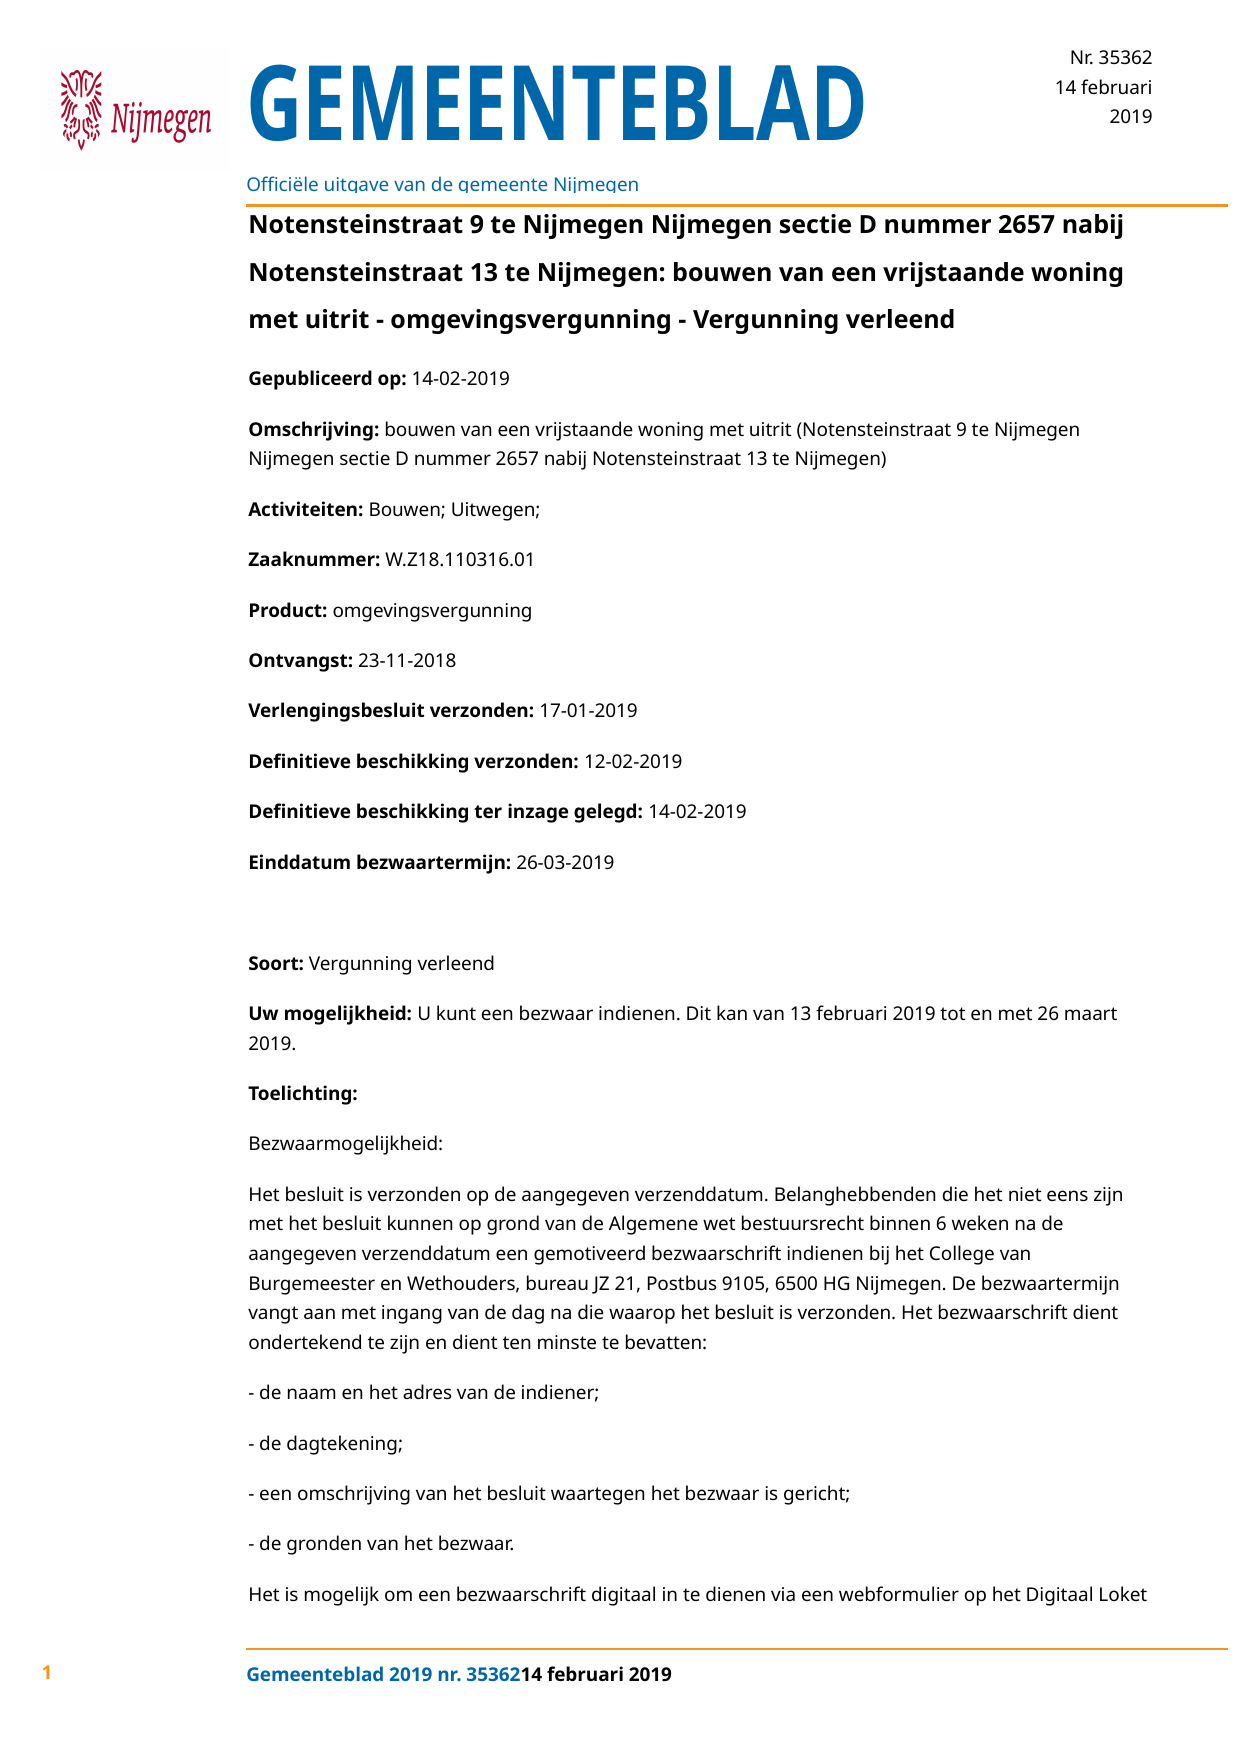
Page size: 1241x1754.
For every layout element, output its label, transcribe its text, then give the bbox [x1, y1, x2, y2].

text Gepubliceerd op: 14-02-2019 [248, 366, 1152, 391]
text - de gronden van het bezwaar. [248, 1531, 1152, 1556]
text Omschrijving: bouwen van een vrijstaande woning met uitrit (Notensteinstraat 9 te Nijmegen Nijmegen sectie D nummer 2657 nabij Notensteinstraat 13 te Nijmegen) [248, 416, 1152, 471]
text Het is mogelijk om een bezwaarschrift digitaal in te dienen via een webformulier op het Digitaal Loket [248, 1581, 1152, 1607]
text - een omschrijving van het besluit waartegen het bezwaar is gericht; [248, 1480, 1152, 1506]
text Product: omgevingsvergunning [248, 597, 1152, 622]
picture [41, 47, 231, 172]
text Soort: Vergunning verleend [248, 950, 1152, 975]
text Einddatum bezwaartermijn: 26-03-2019 [248, 849, 1152, 874]
text - de dagtekening; [248, 1430, 1152, 1455]
text - de naam en het adres van de indiener; [248, 1379, 1152, 1405]
text Definitieve beschikking verzonden: 12-02-2019 [248, 748, 1152, 774]
text Definitieve beschikking ter inzage gelegd: 14-02-2019 [248, 798, 1152, 824]
text Het besluit is verzonden op de aangegeven verzenddatum. Belanghebbenden die het niet eens zijn met het besluit kunnen op grond van de Algemene wet bestuursrecht binnen 6 weken na de aangegeven verzenddatum een gemotiveerd bezwaarschrift indienen bij het College van Burgemeester en Wethouders, bureau JZ 21, Postbus 9105, 6500 HG Nijmegen. De bezwaartermijn vangt aan met ingang van de dag na die waarop het besluit is verzonden. Het bezwaarschrift dient ondertekend te zijn en dient ten minste te bevatten: [248, 1181, 1152, 1354]
text Zaaknummer: W.Z18.110316.01 [248, 546, 1152, 572]
text Notensteinstraat 9 te Nijmegen Nijmegen sectie D nummer 2657 nabij Notensteinstraat 13 te Nijmegen: bouwen van een vrijstaande woning met uitrit - omgevingsvergunning - Vergunning verleend [248, 207, 1152, 336]
text Uw mogelijkheid: U kunt een bezwaar indienen. Dit kan van 13 februari 2019 tot en met 26 maart 2019. [248, 1000, 1152, 1055]
text Verlengingsbesluit verzonden: 17-01-2019 [248, 698, 1152, 723]
text Activiteiten: Bouwen; Uitwegen; [248, 496, 1152, 522]
text Bezwaarmogelijkheid: [248, 1131, 1152, 1156]
text Toelichting: [248, 1080, 1152, 1106]
text Ontvangst: 23-11-2018 [248, 647, 1152, 673]
